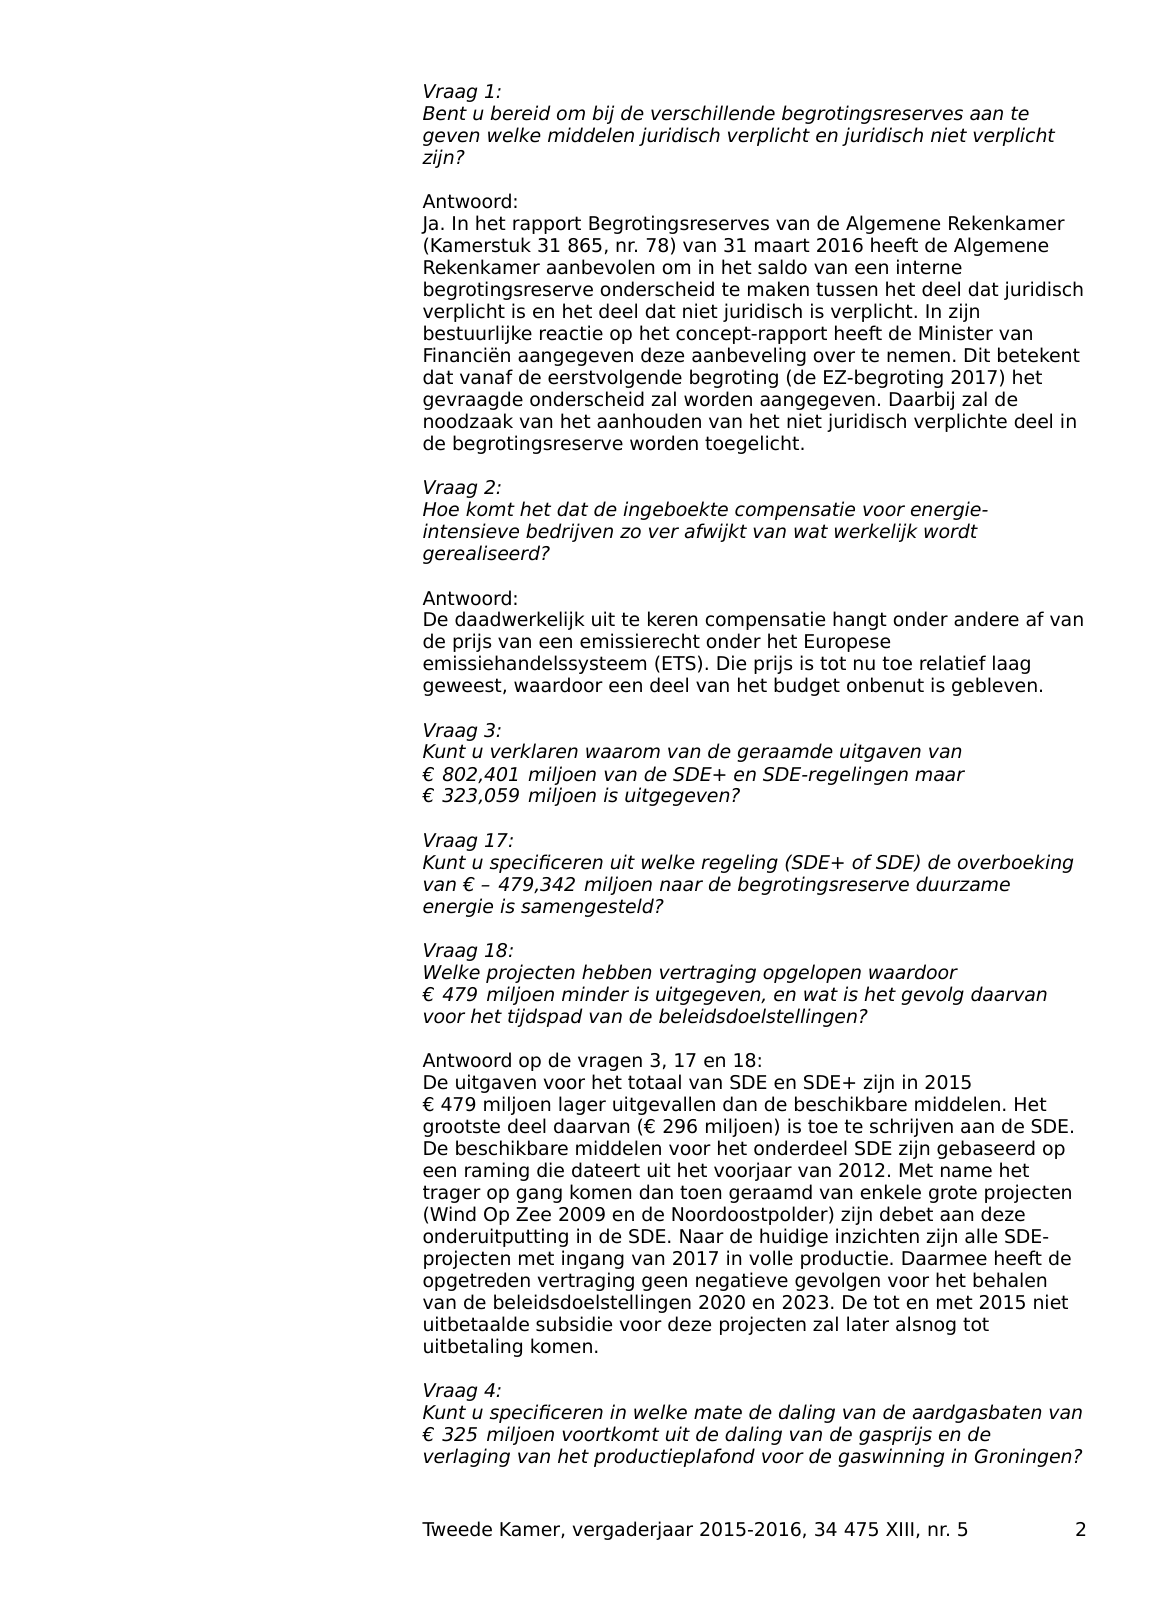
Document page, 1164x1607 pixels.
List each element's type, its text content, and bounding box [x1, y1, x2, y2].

text Vraag 18: [422, 940, 1087, 962]
text Vraag 2: [422, 477, 1087, 499]
text Vraag 3: [422, 719, 1087, 741]
text De uitgaven voor het totaal van SDE en SDE+ zijn in 2015 € 479 miljoen lager uitgevallen dan de beschikbare middelen. Het grootste deel daarvan (€ 296 miljoen) is toe te schrijven aan de SDE. De beschikbare middelen voor het onderdeel SDE zijn gebaseerd op een raming die dateert uit het voorjaar van 2012. Met name het trager op gang komen dan toen geraamd van enkele grote projecten (Wind Op Zee 2009 en de Noordoostpolder) zijn debet aan deze onderuitputting in de SDE. Naar de huidige inzichten zijn alle SDE-projecten met ingang van 2017 in volle productie. Daarmee heeft de opgetreden vertraging geen negatieve gevolgen voor het behalen van de beleidsdoelstellingen 2020 en 2023. De tot en met 2015 niet uitbetaalde subsidie voor deze projecten zal later alsnog tot uitbetaling komen. [422, 1072, 1087, 1357]
text Ja. In het rapport Begrotingsreserves van de Algemene Rekenkamer (Kamerstuk 31 865, nr. 78) van 31 maart 2016 heeft de Algemene Rekenkamer aanbevolen om in het saldo van een interne begrotingsreserve onderscheid te maken tussen het deel dat juridisch verplicht is en het deel dat niet juridisch is verplicht. In zijn bestuurlijke reactie op het concept-rapport heeft de Minister van Financiën aangegeven deze aanbeveling over te nemen. Dit betekent dat vanaf de eerstvolgende begroting (de EZ-begroting 2017) het gevraagde onderscheid zal worden aangegeven. Daarbij zal de noodzaak van het aanhouden van het niet juridisch verplichte deel in de begrotingsreserve worden toegelicht. [422, 213, 1087, 455]
text Vraag 17: [422, 829, 1087, 852]
text Welke projecten hebben vertraging opgelopen waardoor € 479 miljoen minder is uitgegeven, en wat is het gevolg daarvan voor het tijdspad van de beleidsdoelstellingen? [422, 962, 1087, 1028]
text Antwoord: [422, 587, 1087, 609]
text De daadwerkelijk uit te keren compensatie hangt onder andere af van de prijs van een emissierecht onder het Europese emissiehandelssysteem (ETS). Die prijs is tot nu toe relatief laag geweest, waardoor een deel van het budget onbenut is gebleven. [422, 609, 1087, 697]
text Kunt u verklaren waarom van de geraamde uitgaven van € 802,401 miljoen van de SDE+ en SDE-regelingen maar € 323,059 miljoen is uitgegeven? [422, 741, 1087, 807]
text Hoe komt het dat de ingeboekte compensatie voor energie-intensieve bedrijven zo ver afwijkt van wat werkelijk wordt gerealiseerd? [422, 499, 1087, 565]
text Antwoord op de vragen 3, 17 en 18: [422, 1050, 1087, 1072]
text Kunt u specificeren uit welke regeling (SDE+ of SDE) de overboeking van € – 479,342 miljoen naar de begrotingsreserve duurzame energie is samengesteld? [422, 852, 1087, 917]
text Bent u bereid om bij de verschillende begrotingsreserves aan te geven welke middelen juridisch verplicht en juridisch niet verplicht zijn? [422, 103, 1087, 169]
text Vraag 4: [422, 1380, 1087, 1402]
text Kunt u specificeren in welke mate de daling van de aardgasbaten van € 325 miljoen voortkomt uit de daling van de gasprijs en de verlaging van het productieplafond voor de gaswinning in Groningen? [422, 1402, 1087, 1468]
text Vraag 1: [422, 81, 1087, 103]
text Antwoord: [422, 191, 1087, 213]
